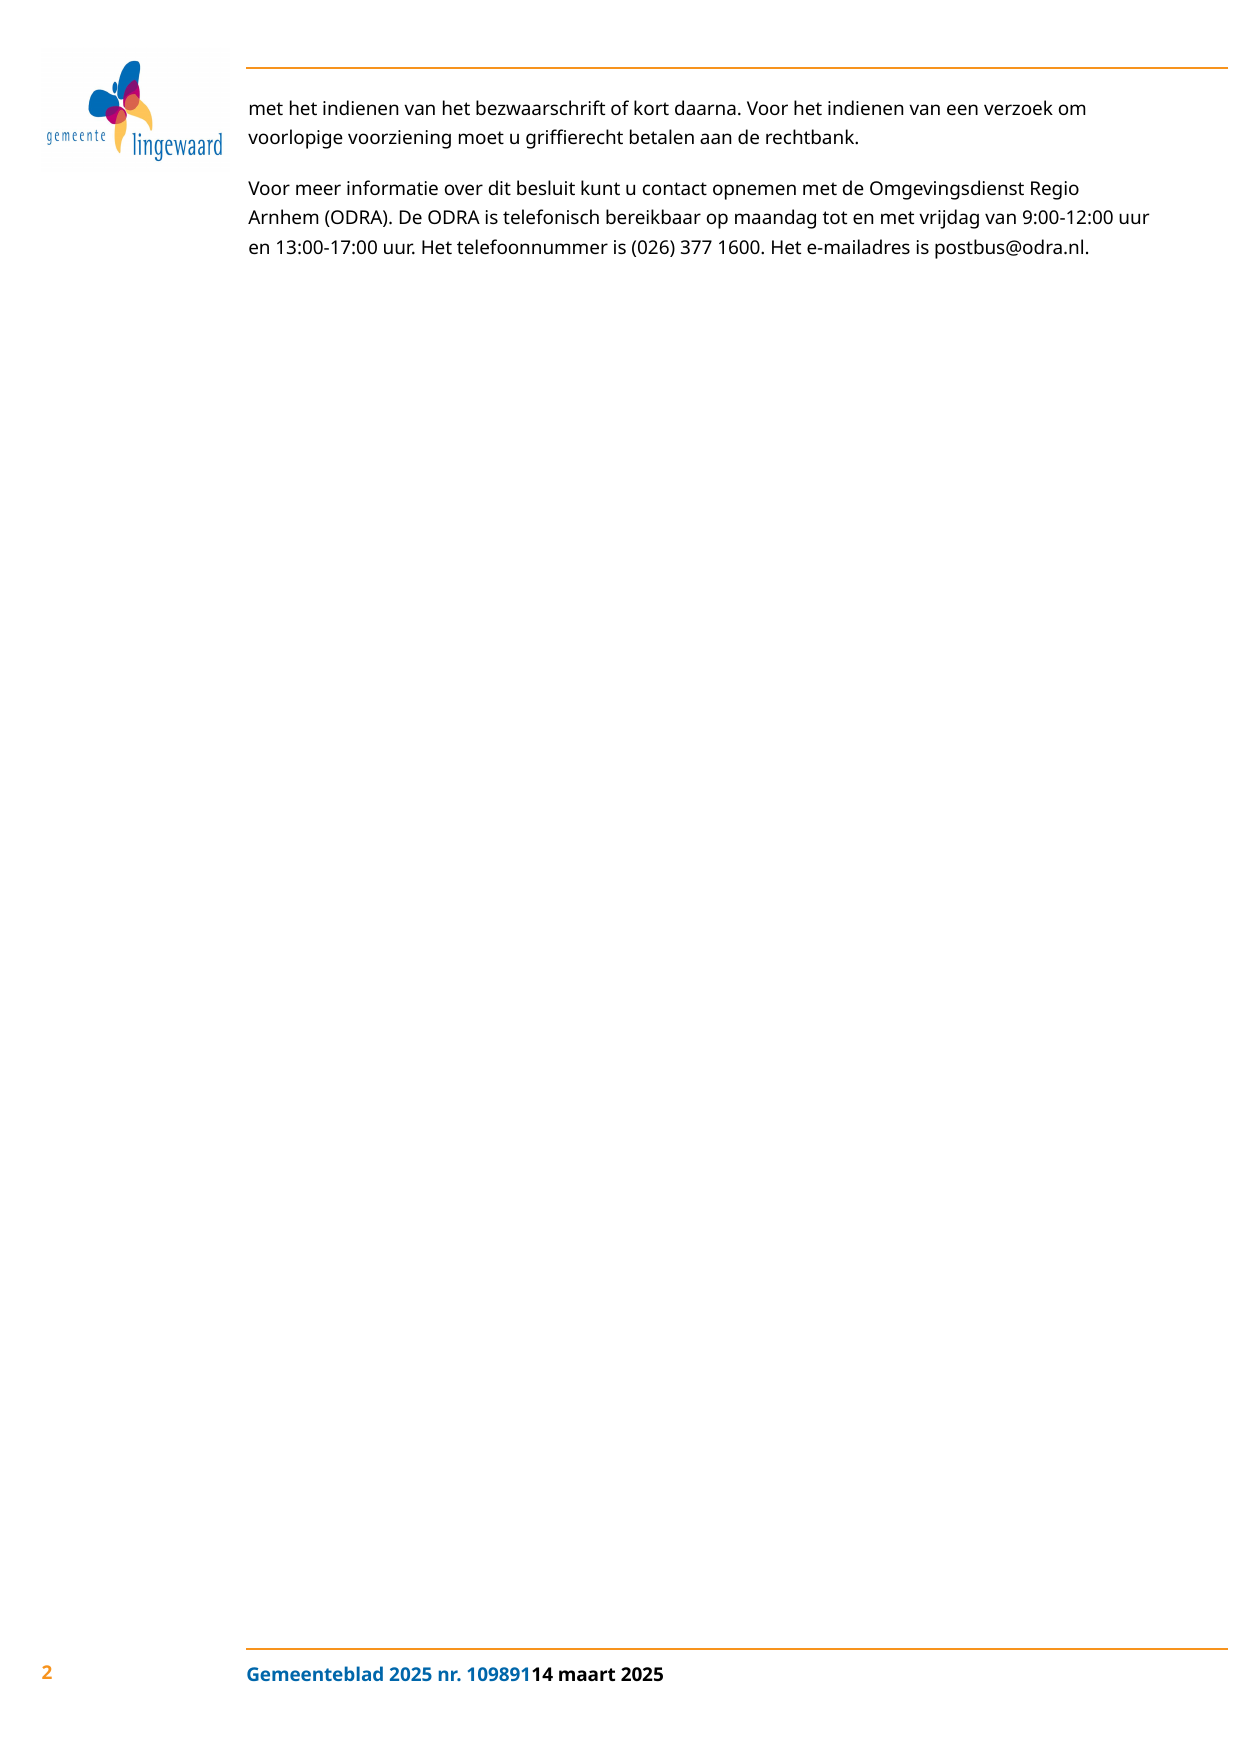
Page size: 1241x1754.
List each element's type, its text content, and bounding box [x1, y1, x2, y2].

picture [41, 47, 231, 172]
text Voor meer informatie over dit besluit kunt u contact opnemen met de Omgevingsdienst Regio Arnhem (ODRA). De ODRA is telefonisch bereikbaar op maandag tot en met vrijdag van 9:00-12:00 uur en 13:00-17:00 uur. Het telefoonnummer is (026) 377 1600. Het e-mailadres is postbus@odra.nl. [248, 175, 1152, 260]
text met het indienen van het bezwaarschrift of kort daarna. Voor het indienen van een verzoek om voorlopige voorziening moet u griffierecht betalen aan de rechtbank. [248, 95, 1152, 150]
